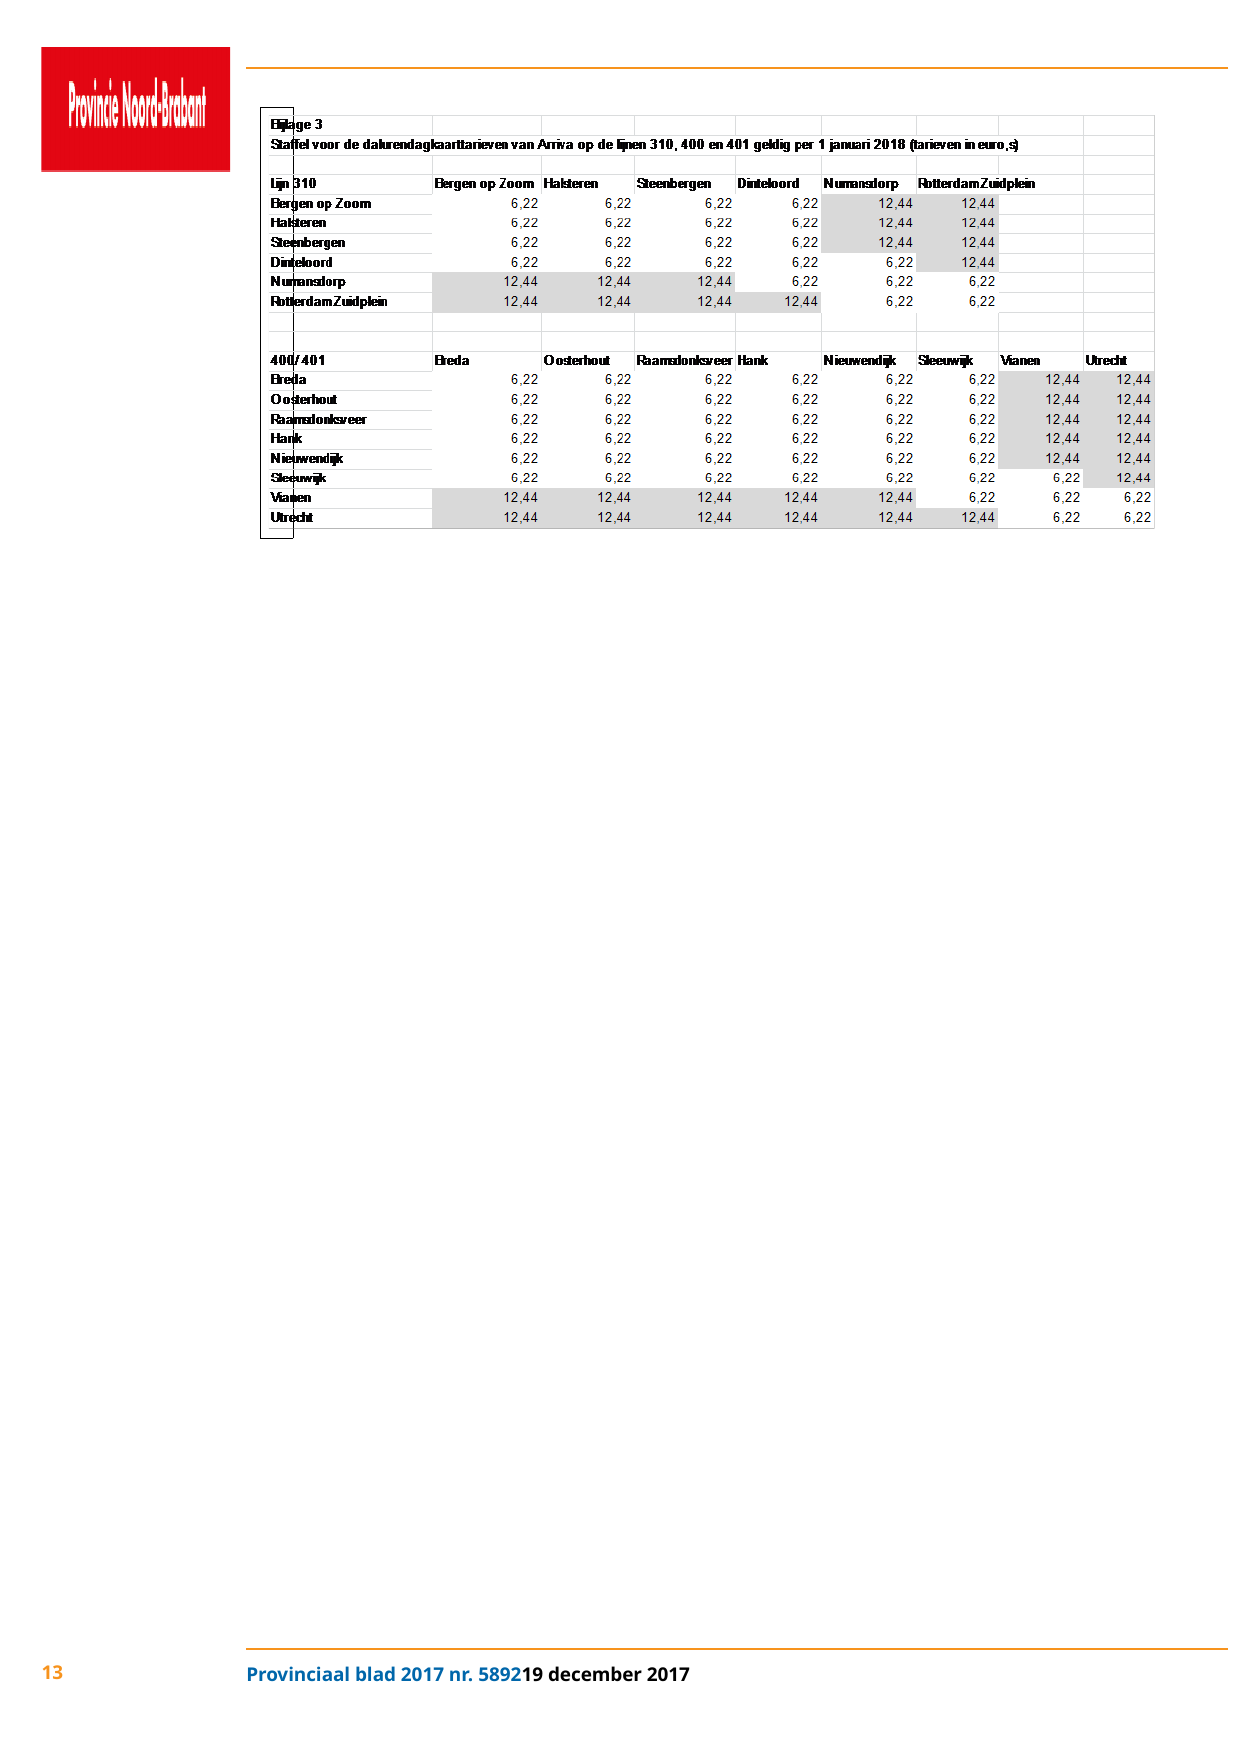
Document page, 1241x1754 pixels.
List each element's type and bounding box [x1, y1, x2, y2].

picture [41, 47, 231, 172]
picture [268, 115, 1155, 529]
